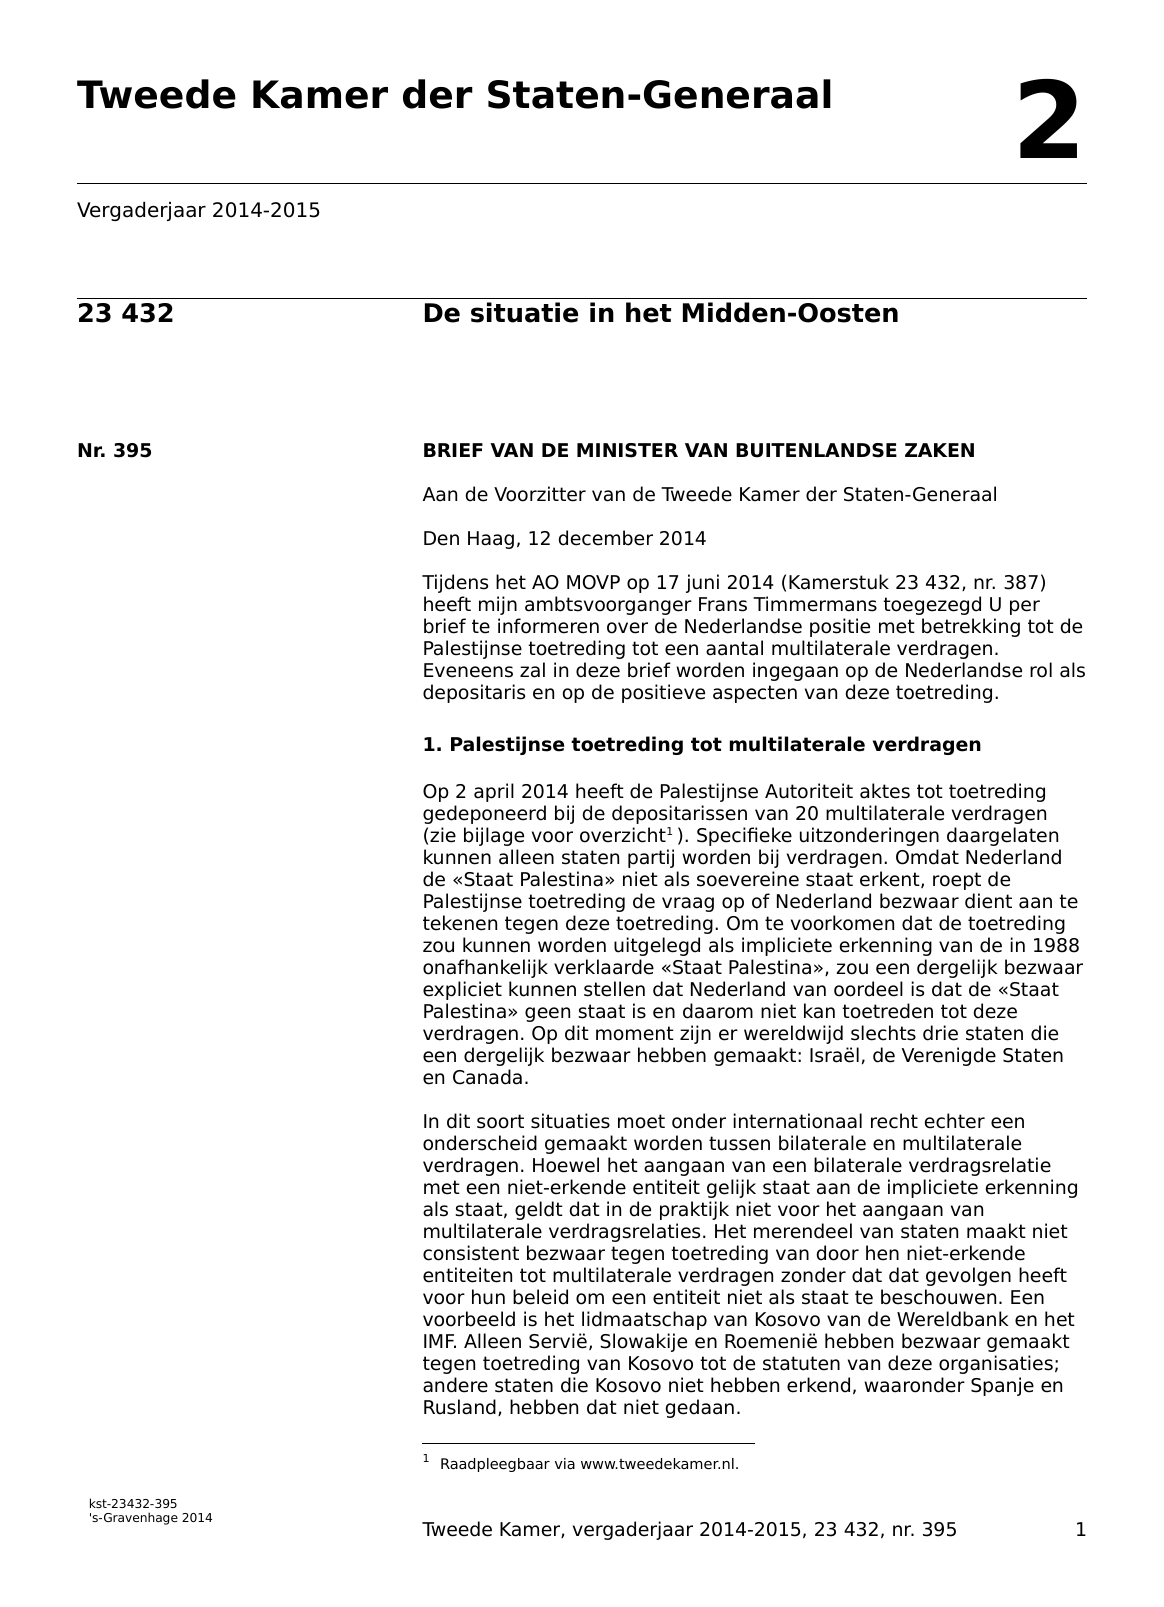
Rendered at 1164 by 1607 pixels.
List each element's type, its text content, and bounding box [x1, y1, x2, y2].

subtitle 1. Palestijnse toetreding tot multilaterale verdragen [422, 734, 1087, 756]
text In dit soort situaties moet onder internationaal recht echter een onderscheid gemaakt worden tussen bilaterale en multilaterale verdragen. Hoewel het aangaan van een bilaterale verdragsrelatie met een niet-erkende entiteit gelijk staat aan de impliciete erkenning als staat, geldt dat in de praktijk niet voor het aangaan van multilaterale verdragsrelaties. Het merendeel van staten maakt niet consistent bezwaar tegen toetreding van door hen niet-erkende entiteiten tot multilaterale verdragen zonder dat dat gevolgen heeft voor hun beleid om een entiteit niet als staat te beschouwen. Een voorbeeld is het lidmaatschap van Kosovo van de Wereldbank en het IMF. Alleen Servië, Slowakije en Roemenië hebben bezwaar gemaakt tegen toetreding van Kosovo tot de statuten van deze organisaties; andere staten die Kosovo niet hebben erkend, waaronder Spanje en Rusland, hebben dat niet gedaan. [422, 1111, 1087, 1419]
table_header Tweede Kamer der Staten-Generaal [77, 59, 886, 183]
text kst-23432-395 [88, 1497, 323, 1511]
table_header 2 [886, 59, 1087, 183]
text Aan de Voorzitter van de Tweede Kamer der Staten-Generaal [422, 484, 1087, 506]
subtitle Nr. 395 BRIEF VAN DE MINISTER VAN BUITENLANDSE ZAKEN [77, 440, 1087, 462]
subtitle 23 432 De situatie in het Midden-Oosten [77, 299, 1087, 329]
text Tijdens het AO MOVP op 17 juni 2014 (Kamerstuk 23 432, nr. 387) heeft mijn ambtsvoorganger Frans Timmermans toegezegd U per brief te informeren over de Nederlandse positie met betrekking tot de Palestijnse toetreding tot een aantal multilaterale verdragen. Eveneens zal in deze brief worden ingegaan op de Nederlandse rol als depositaris en op de positieve aspecten van deze toetreding. [422, 572, 1087, 704]
text Den Haag, 12 december 2014 [422, 528, 1087, 550]
table_cell Vergaderjaar 2014-2015 [77, 184, 1087, 298]
text Op 2 april 2014 heeft de Palestijnse Autoriteit aktes tot toetreding gedeponeerd bij de depositarissen van 20 multilaterale verdragen (zie bijlage voor overzicht). Specifieke uitzonderingen daargelaten kunnen alleen staten partij worden bij verdragen. Omdat Nederland de «Staat Palestina» niet als soevereine staat erkent, roept de Palestijnse toetreding de vraag op of Nederland bezwaar dient aan te tekenen tegen deze toetreding. Om te voorkomen dat de toetreding zou kunnen worden uitgelegd als impliciete erkenning van de in 1988 onafhankelijk verklaarde «Staat Palestina», zou een dergelijk bezwaar expliciet kunnen stellen dat Nederland van oordeel is dat de «Staat Palestina» geen staat is en daarom niet kan toetreden tot deze verdragen. Op dit moment zijn er wereldwijd slechts drie staten die een dergelijk bezwaar hebben gemaakt: Israël, de Verenigde Staten en Canada. [422, 781, 1087, 1089]
text 's-Gravenhage 2014 [88, 1511, 323, 1525]
text Raadpleegbaar via www.tweedekamer.nl. [422, 1452, 1087, 1474]
